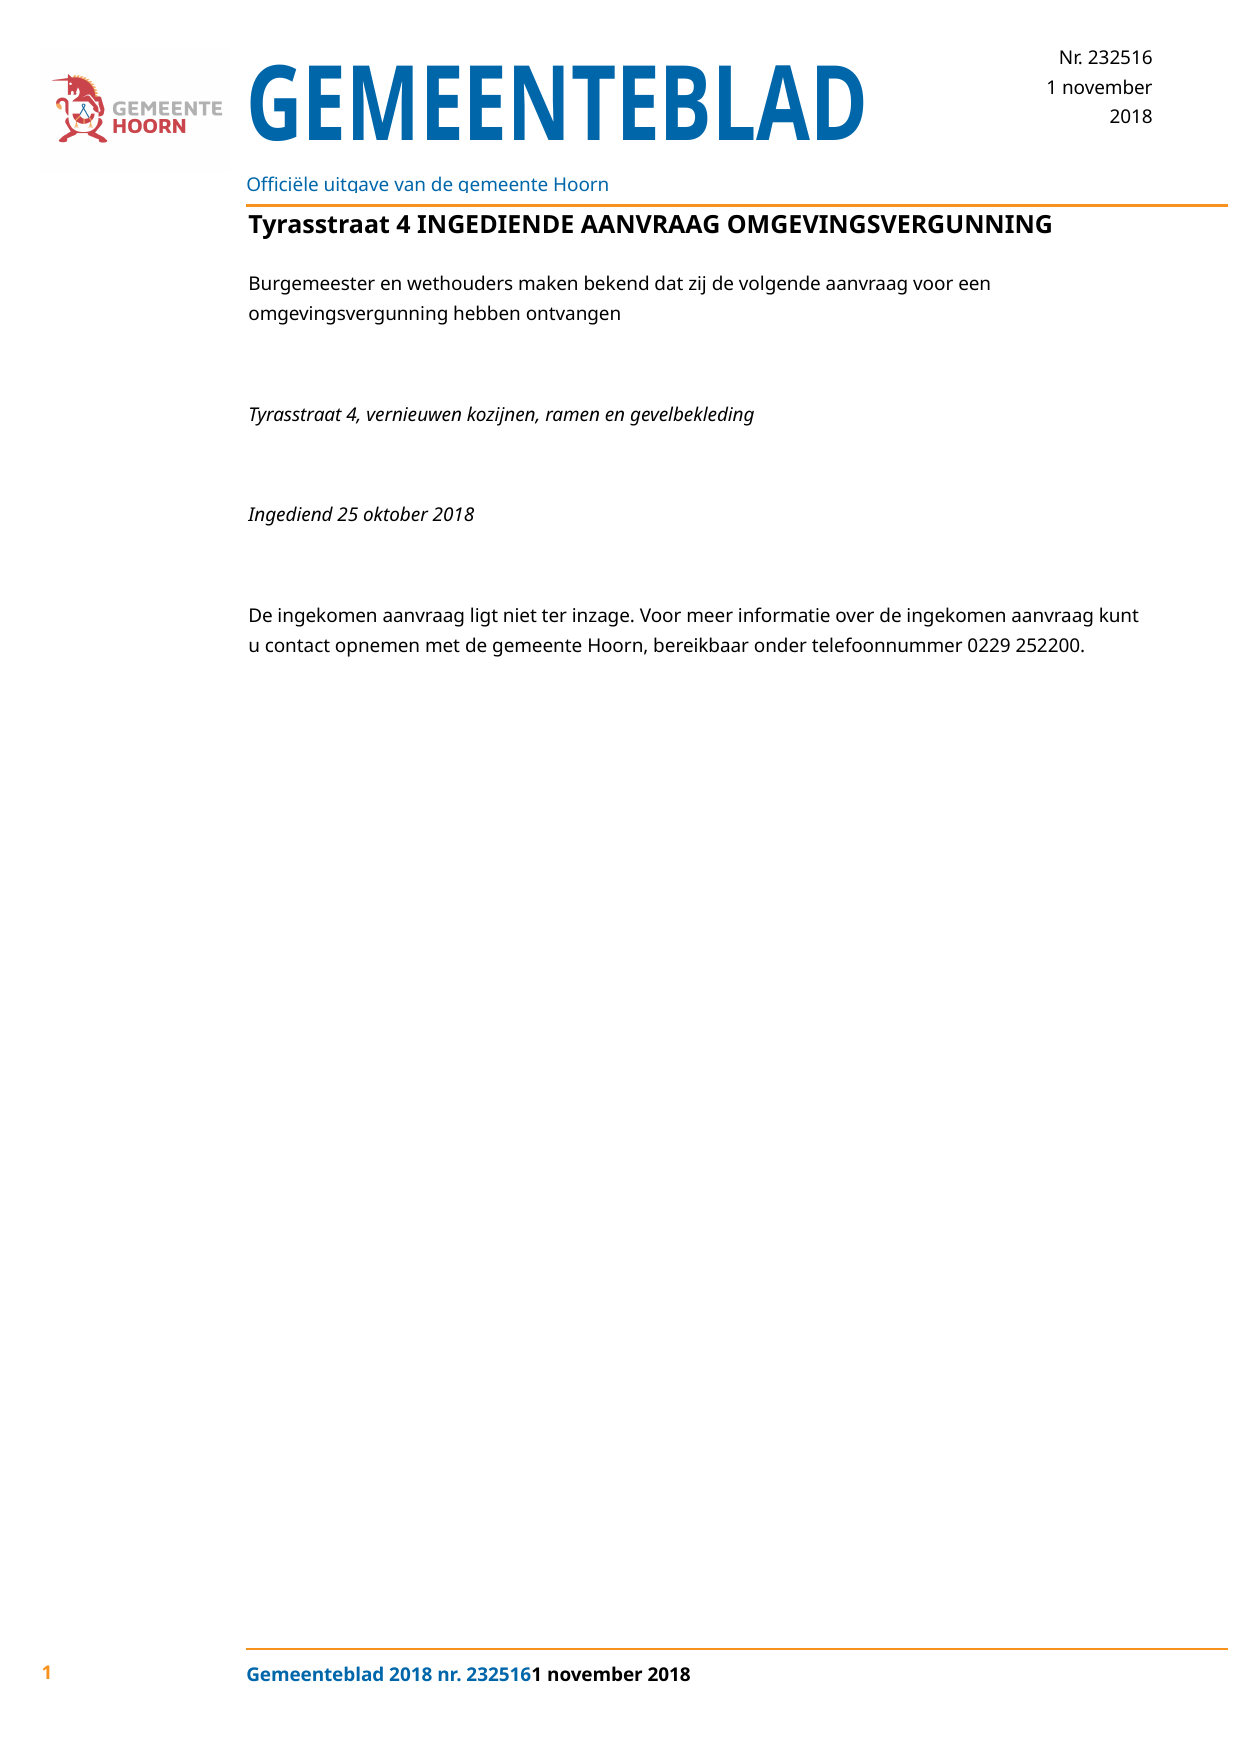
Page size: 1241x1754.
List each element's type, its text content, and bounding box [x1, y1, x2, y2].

text Burgemeester en wethouders maken bekend dat zij de volgende aanvraag voor een omgevingsvergunning hebben ontvangen [248, 270, 1152, 326]
text Tyrasstraat 4, vernieuwen kozijnen, ramen en gevelbekleding [248, 401, 1152, 426]
text Ingediend 25 oktober 2018 [248, 502, 1152, 527]
picture [41, 47, 231, 172]
text Tyrasstraat 4 INGEDIENDE AANVRAAG OMGEVINGSVERGUNNING [248, 207, 1152, 241]
text De ingekomen aanvraag ligt niet ter inzage. Voor meer informatie over de ingekomen aanvraag kunt u contact opnemen met de gemeente Hoorn, bereikbaar onder telefoonnummer 0229 252200. [248, 602, 1152, 658]
